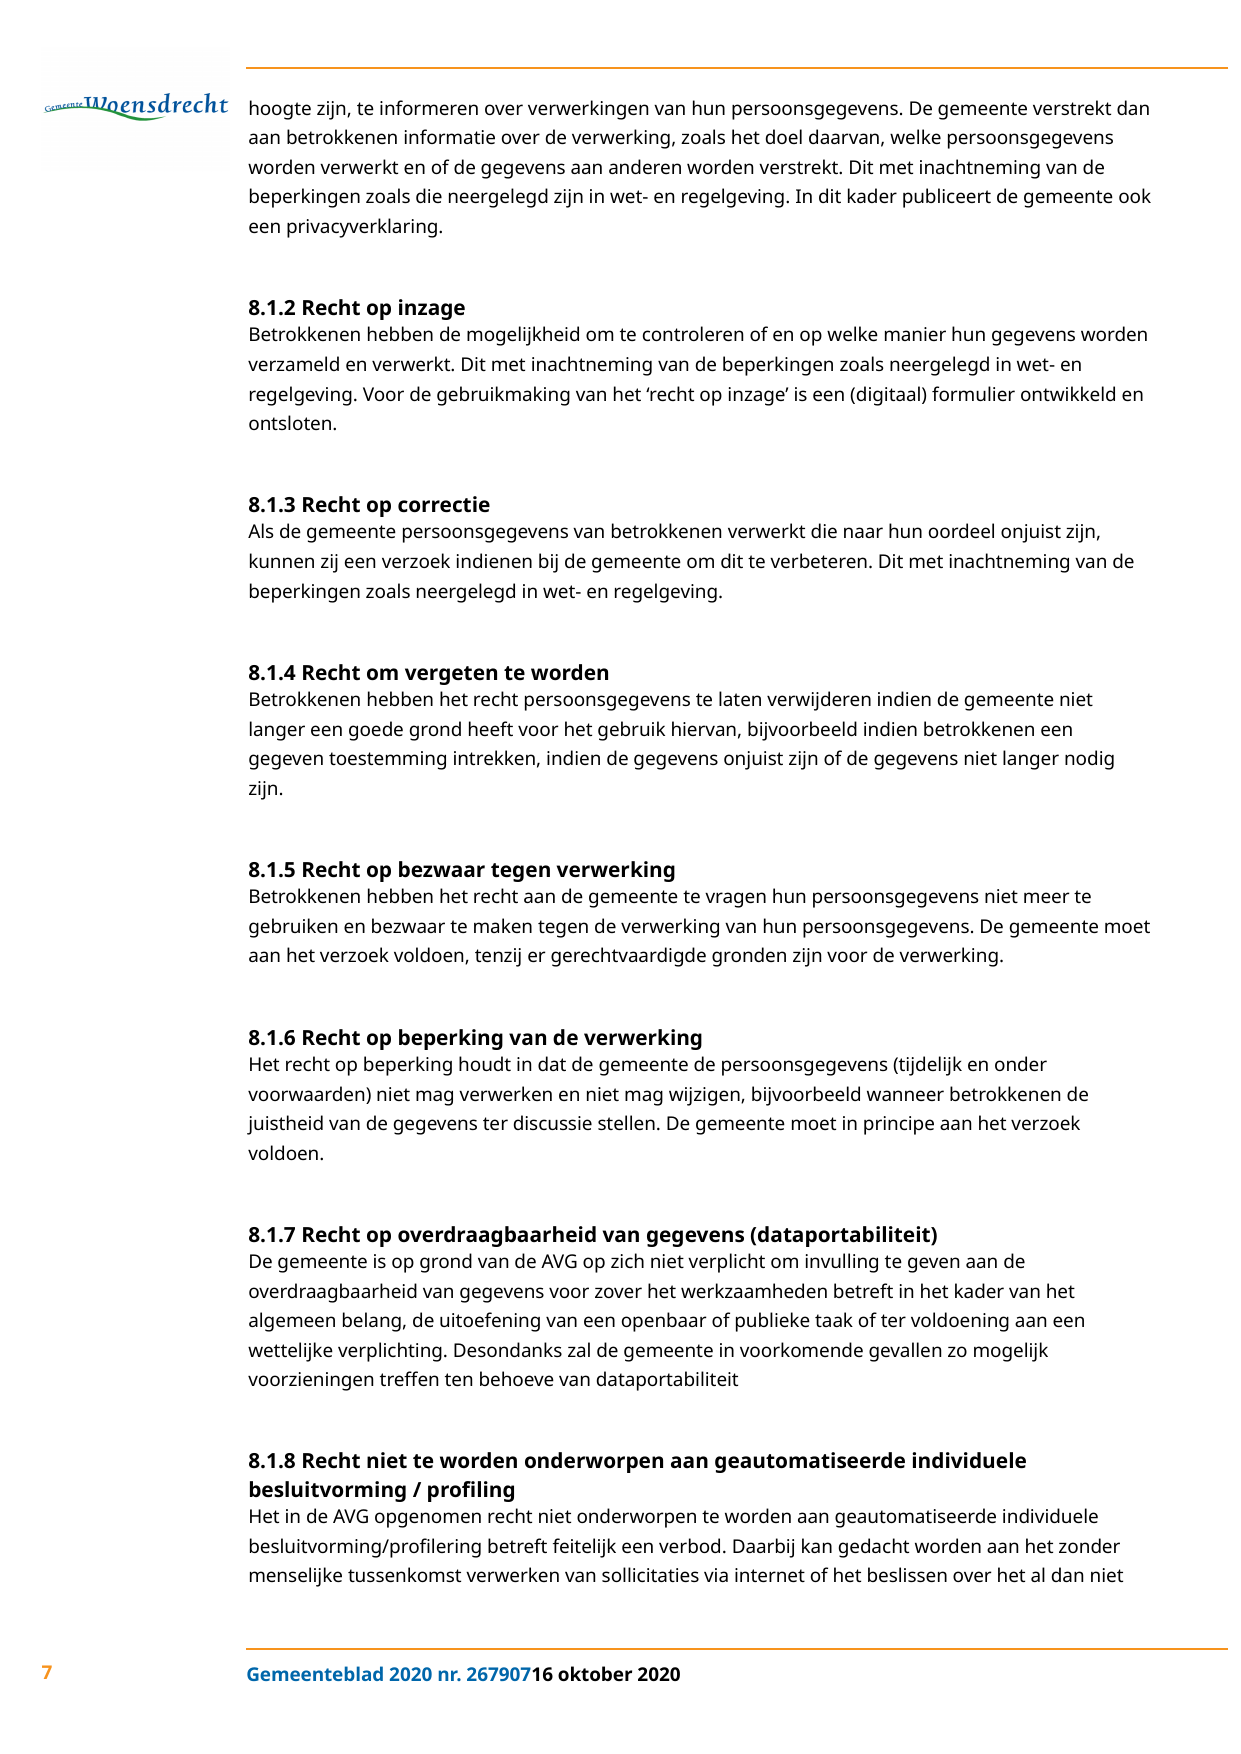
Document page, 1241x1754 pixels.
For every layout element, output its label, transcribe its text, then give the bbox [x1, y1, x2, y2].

text Betrokkenen hebben de mogelijkheid om te controleren of en op welke manier hun gegevens worden verzameld en verwerkt. Dit met inachtneming van de beperkingen zoals neergelegd in wet- en regelgeving. Voor de gebruikmaking van het ‘recht op inzage’ is een (digitaal) formulier ontwikkeld en ontsloten. [248, 322, 1152, 436]
text Het in de AVG opgenomen recht niet onderworpen te worden aan geautomatiseerde individuele besluitvorming/profilering betreft feitelijk een verbod. Daarbij kan gedacht worden aan het zonder menselijke tussenkomst verwerken van sollicitaties via internet of het beslissen over het al dan niet [248, 1503, 1152, 1588]
text 8.1.7 Recht op overdraagbaarheid van gegevens (dataportabiliteit) [248, 1220, 1152, 1248]
text 8.1.2 Recht op inzage [248, 293, 1152, 322]
text De gemeente is op grond van de AVG op zich niet verplicht om invulling te geven aan de overdraagbaarheid van gegevens voor zover het werkzaamheden betreft in het kader van het algemeen belang, de uitoefening van een openbaar of publieke taak of ter voldoening aan een wettelijke verplichting. Desondanks zal de gemeente in voorkomende gevallen zo mogelijk voorzieningen treffen ten behoeve van dataportabiliteit [248, 1248, 1152, 1392]
text hoogte zijn, te informeren over verwerkingen van hun persoonsgegevens. De gemeente verstrekt dan aan betrokkenen informatie over de verwerking, zoals het doel daarvan, welke persoonsgegevens worden verwerkt en of de gegevens aan anderen worden verstrekt. Dit met inachtneming van de beperkingen zoals die neergelegd zijn in wet- en regelgeving. In dit kader publiceert de gemeente ook een privacyverklaring. [248, 95, 1152, 239]
text 8.1.6 Recht op beperking van de verwerking [248, 1023, 1152, 1051]
text 8.1.3 Recht op correctie [248, 490, 1152, 519]
text Als de gemeente persoonsgegevens van betrokkenen verwerkt die naar hun oordeel onjuist zijn, kunnen zij een verzoek indienen bij de gemeente om dit te verbeteren. Dit met inachtneming van de beperkingen zoals neergelegd in wet- en regelgeving. [248, 519, 1152, 604]
text Betrokkenen hebben het recht persoonsgegevens te laten verwijderen indien de gemeente niet langer een goede grond heeft voor het gebruik hiervan, bijvoorbeeld indien betrokkenen een gegeven toestemming intrekken, indien de gegevens onjuist zijn of de gegevens niet langer nodig zijn. [248, 686, 1152, 801]
picture [41, 47, 231, 172]
text Betrokkenen hebben het recht aan de gemeente te vragen hun persoonsgegevens niet meer te gebruiken en bezwaar te maken tegen de verwerking van hun persoonsgegevens. De gemeente moet aan het verzoek voldoen, tenzij er gerechtvaardigde gronden zijn voor de verwerking. [248, 883, 1152, 968]
text 8.1.8 Recht niet te worden onderworpen aan geautomatiseerde individuele besluitvorming / profiling [248, 1447, 1152, 1503]
text Het recht op beperking houdt in dat de gemeente de persoonsgegevens (tijdelijk en onder voorwaarden) niet mag verwerken en niet mag wijzigen, bijvoorbeeld wanneer betrokkenen de juistheid van de gegevens ter discussie stellen. De gemeente moet in principe aan het verzoek voldoen. [248, 1051, 1152, 1166]
text 8.1.4 Recht om vergeten te worden [248, 658, 1152, 686]
text 8.1.5 Recht op bezwaar tegen verwerking [248, 855, 1152, 883]
